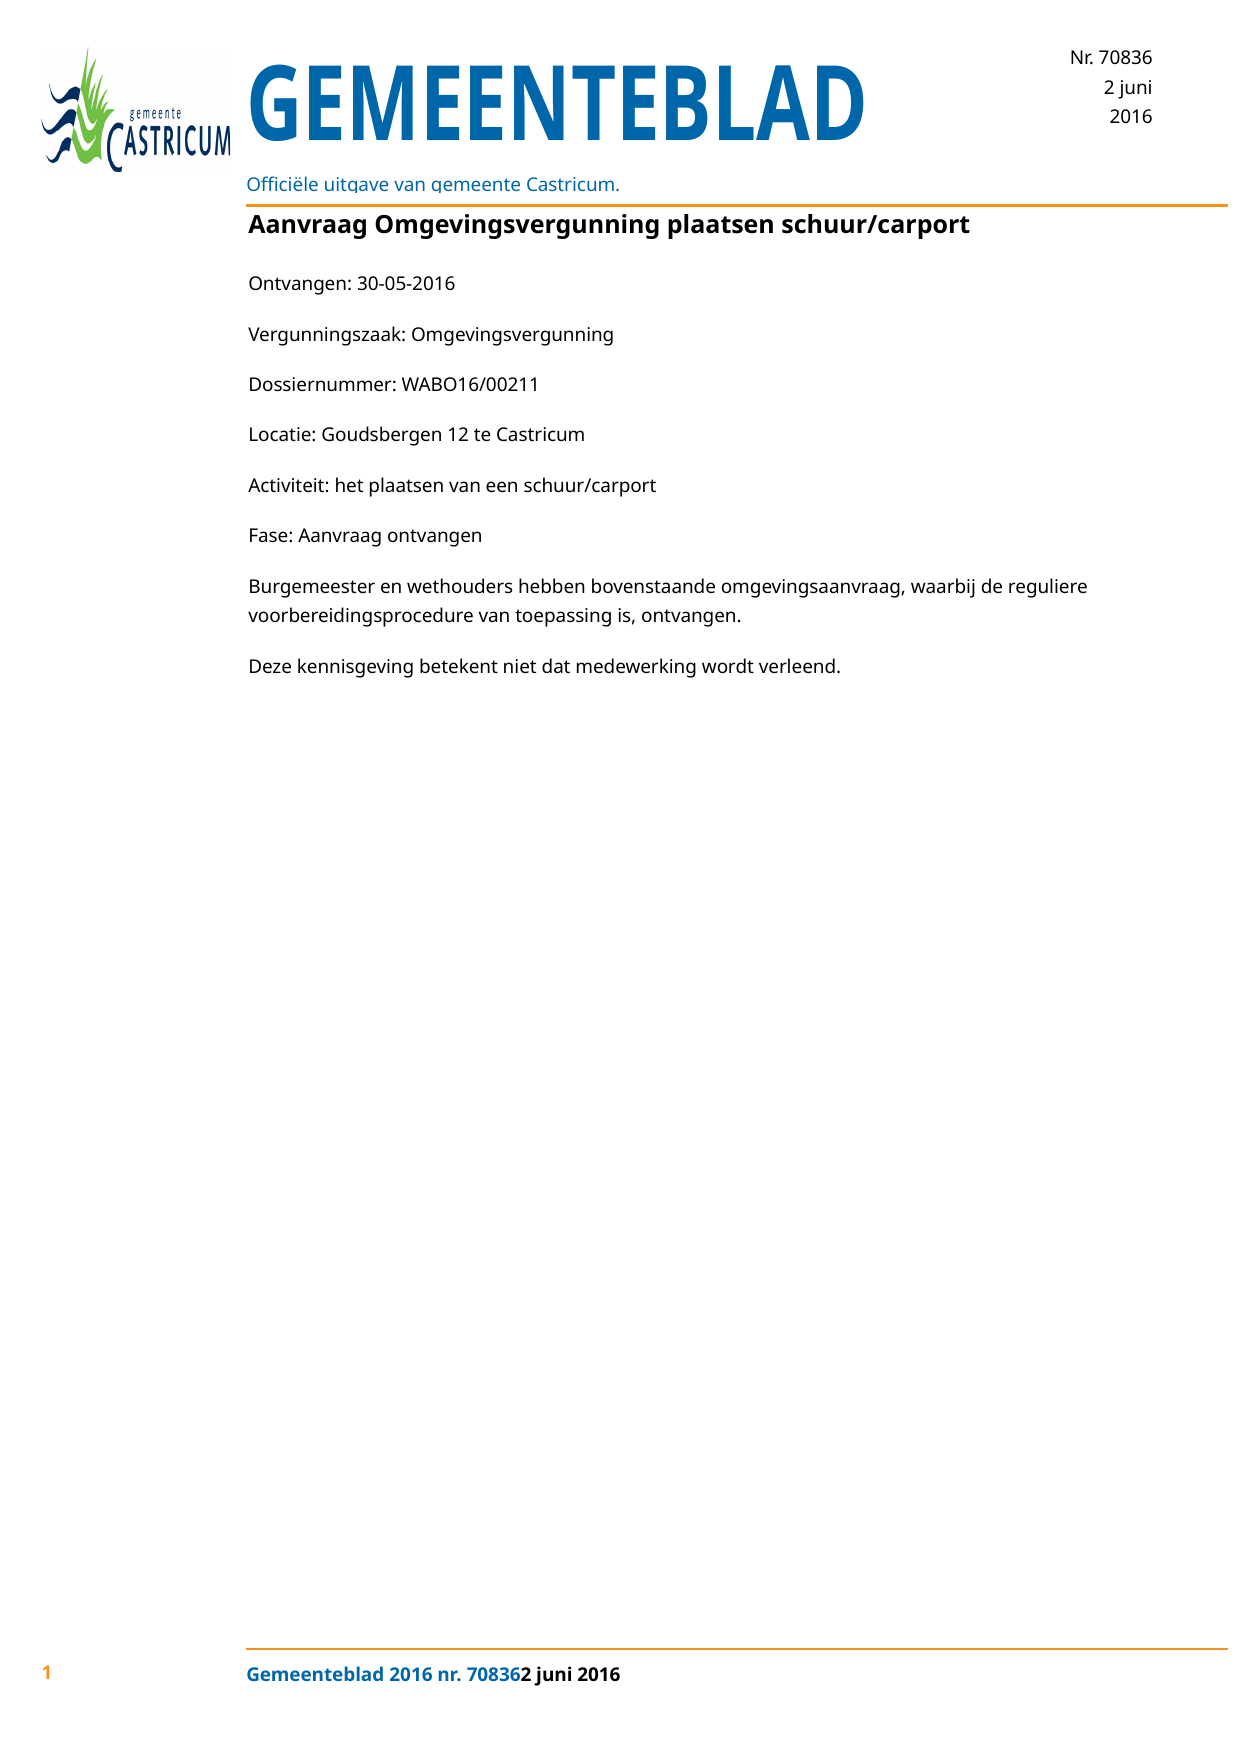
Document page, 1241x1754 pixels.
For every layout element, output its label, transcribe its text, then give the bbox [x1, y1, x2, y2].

text Burgemeester en wethouders hebben bovenstaande omgevingsaanvraag, waarbij de reguliere voorbereidingsprocedure van toepassing is, ontvangen. [248, 573, 1152, 628]
text Fase: Aanvraag ontvangen [248, 522, 1152, 548]
text Locatie: Goudsbergen 12 te Castricum [248, 422, 1152, 447]
text Aanvraag Omgevingsvergunning plaatsen schuur/carport [248, 207, 1152, 241]
text Deze kennisgeving betekent niet dat medewerking wordt verleend. [248, 653, 1152, 678]
text Vergunningszaak: Omgevingsvergunning [248, 321, 1152, 346]
text Ontvangen: 30-05-2016 [248, 270, 1152, 296]
picture [41, 47, 231, 172]
text Activiteit: het plaatsen van een schuur/carport [248, 472, 1152, 498]
text Dossiernummer: WABO16/00211 [248, 371, 1152, 397]
